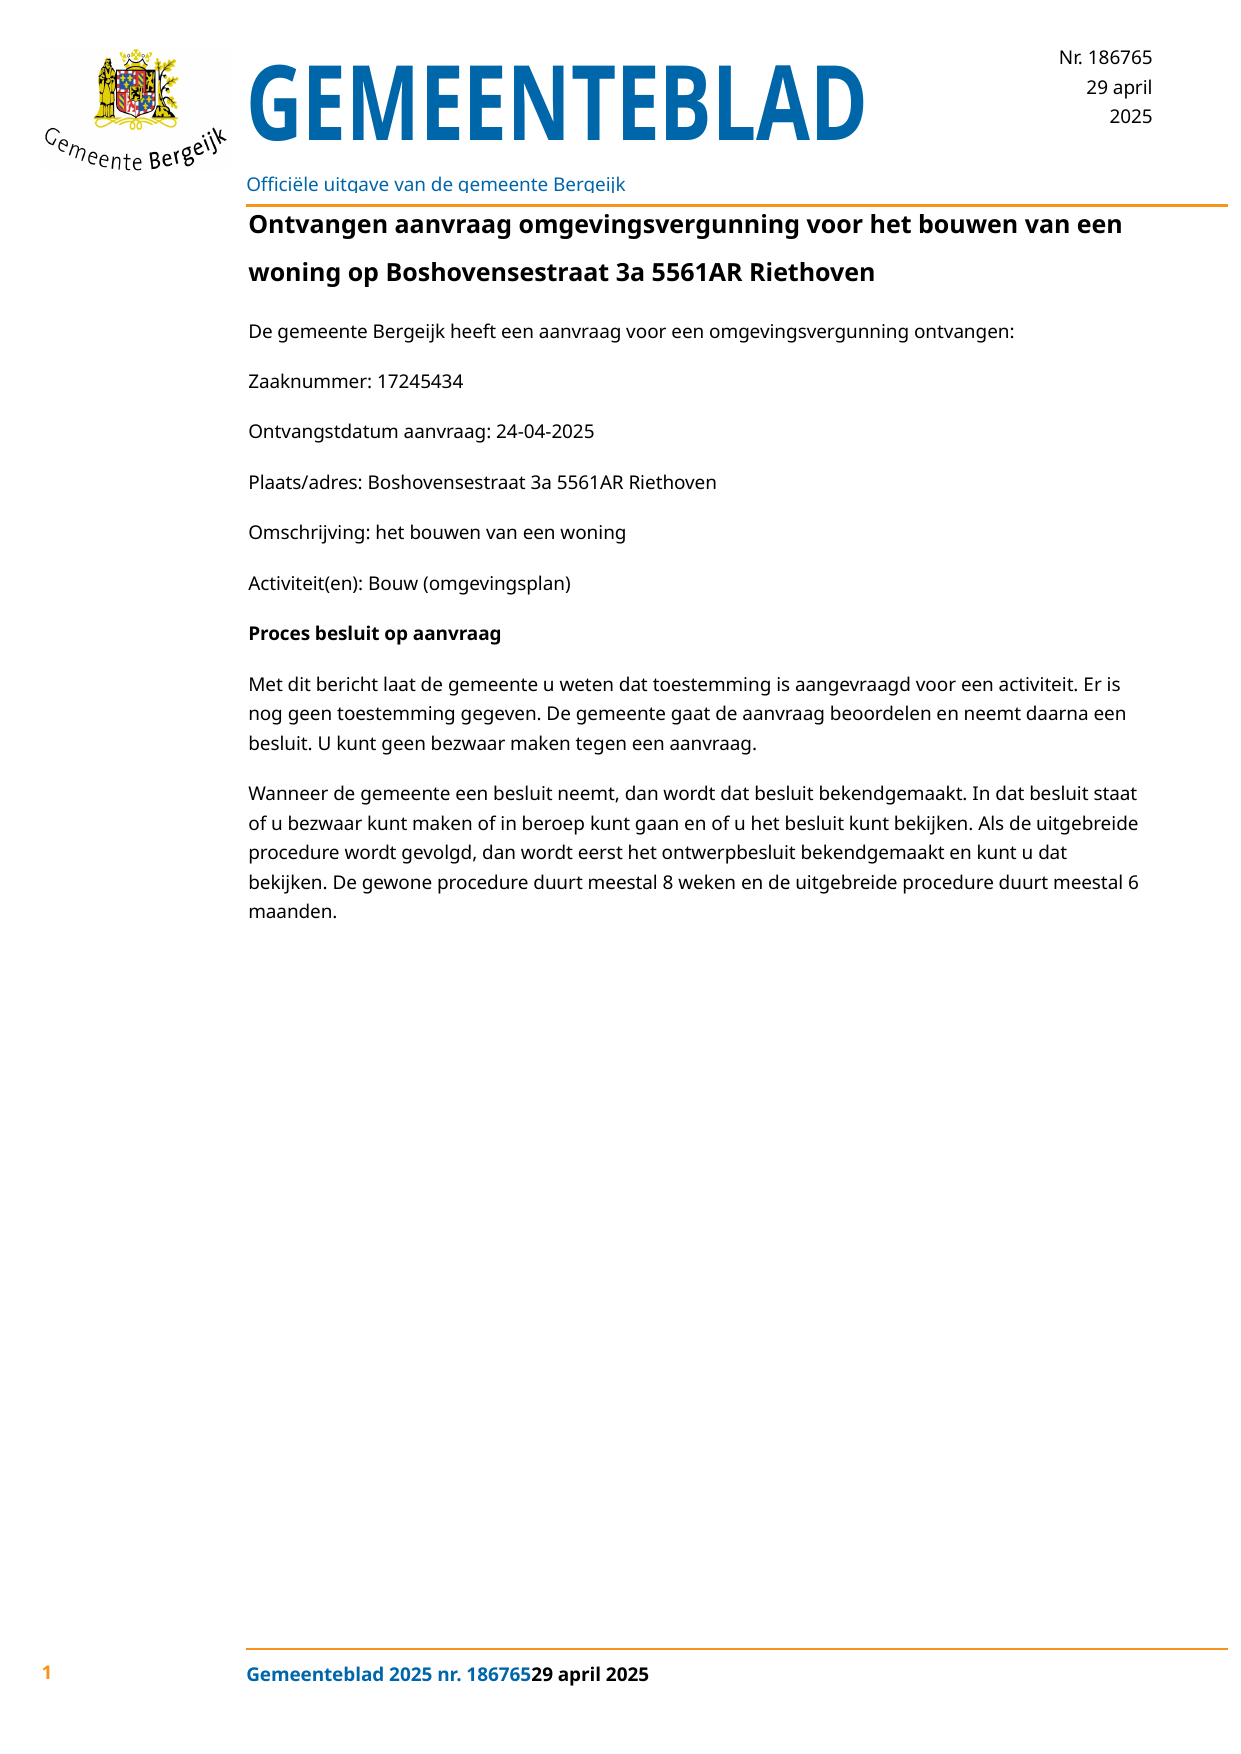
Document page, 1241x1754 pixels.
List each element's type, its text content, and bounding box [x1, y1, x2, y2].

text Zaaknummer: 17245434 [248, 368, 1152, 394]
text Omschrijving: het bouwen van een woning [248, 519, 1152, 545]
text Plaats/adres: Boshovensestraat 3a 5561AR Riethoven [248, 469, 1152, 495]
text Wanneer de gemeente een besluit neemt, dan wordt dat besluit bekendgemaakt. In dat besluit staat of u bezwaar kunt maken of in beroep kunt gaan en of u het besluit kunt bekijken. Als de uitgebreide procedure wordt gevolgd, dan wordt eerst het ontwerpbesluit bekendgemaakt en kunt u dat bekijken. De gewone procedure duurt meestal 8 weken en de uitgebreide procedure duurt meestal 6 maanden. [248, 780, 1152, 924]
text De gemeente Bergeijk heeft een aanvraag voor een omgevingsvergunning ontvangen: [248, 318, 1152, 344]
picture [41, 47, 231, 172]
text Proces besluit op aanvraag [248, 620, 1152, 646]
text Activiteit(en): Bouw (omgevingsplan) [248, 570, 1152, 596]
text Met dit bericht laat de gemeente u weten dat toestemming is aangevraagd voor een activiteit. Er is nog geen toestemming gegeven. De gemeente gaat de aanvraag beoordelen en neemt daarna een besluit. U kunt geen bezwaar maken tegen een aanvraag. [248, 671, 1152, 756]
text Ontvangstdatum aanvraag: 24-04-2025 [248, 419, 1152, 444]
text Ontvangen aanvraag omgevingsvergunning voor het bouwen van een woning op Boshovensestraat 3a 5561AR Riethoven [248, 207, 1152, 288]
